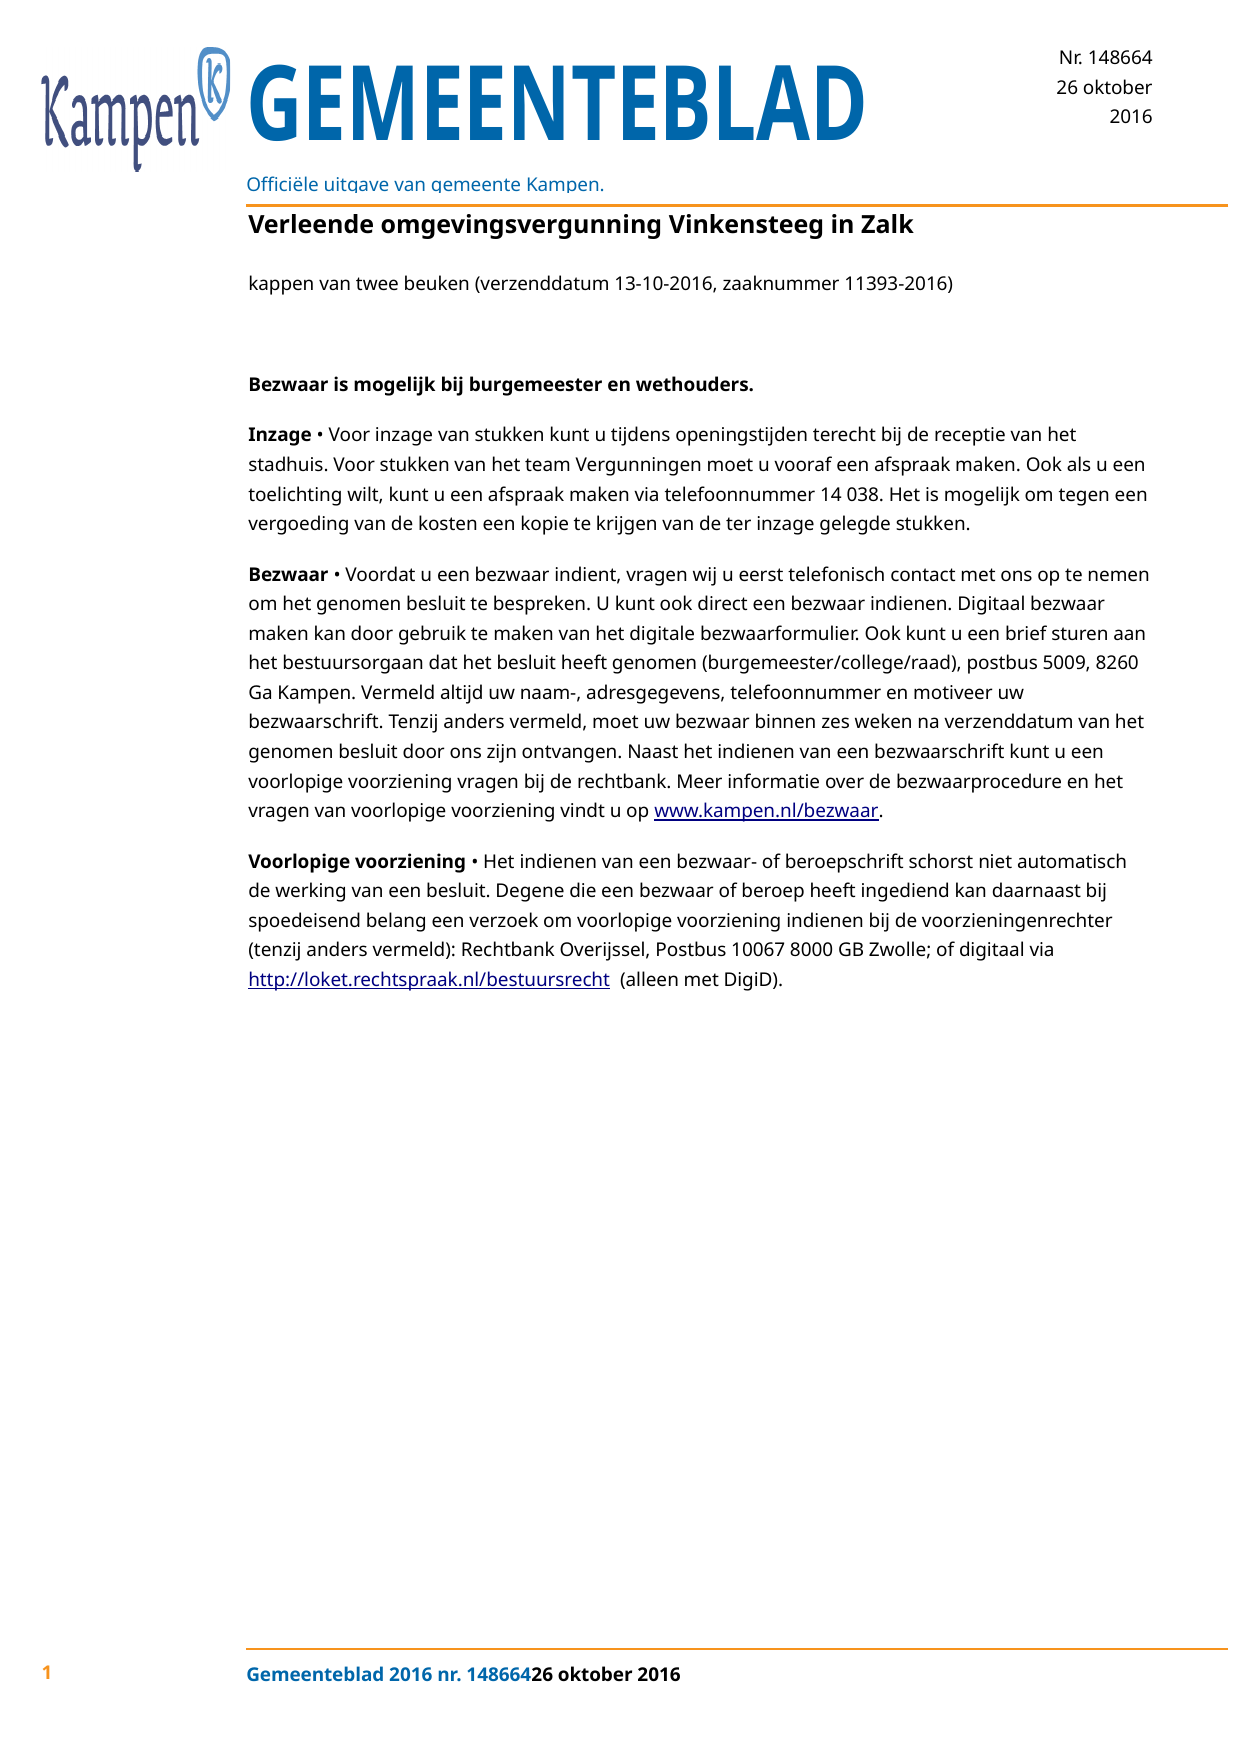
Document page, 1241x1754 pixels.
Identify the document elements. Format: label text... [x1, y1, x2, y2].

text Voorlopige voorziening • Het indienen van een bezwaar- of beroepschrift schorst niet automatisch de werking van een besluit. Degene die een bezwaar of beroep heeft ingediend kan daarnaast bij spoedeisend belang een verzoek om voorlopige voorziening indienen bij de voorzieningenrechter (tenzij anders vermeld): Rechtbank Overijssel, Postbus 10067 8000 GB Zwolle; of digitaal via http://loket.rechtspraak.nl/bestuursrecht (alleen met DigiD). [248, 848, 1152, 992]
text kappen van twee beuken (verzenddatum 13-10-2016, zaaknummer 11393-2016) [248, 270, 1152, 296]
text Inzage • Voor inzage van stukken kunt u tijdens openingstijden terecht bij de receptie van het stadhuis. Voor stukken van het team Vergunningen moet u vooraf een afspraak maken. Ook als u een toelichting wilt, kunt u een afspraak maken via telefoonnummer 14 038. Het is mogelijk om tegen een vergoeding van de kosten een kopie te krijgen van de ter inzage gelegde stukken. [248, 422, 1152, 536]
picture [41, 47, 231, 172]
text Verleende omgevingsvergunning Vinkensteeg in Zalk [248, 207, 1152, 241]
text Bezwaar is mogelijk bij burgemeester en wethouders. [248, 371, 1152, 397]
text Bezwaar • Voordat u een bezwaar indient, vragen wij u eerst telefonisch contact met ons op te nemen om het genomen besluit te bespreken. U kunt ook direct een bezwaar indienen. Digitaal bezwaar maken kan door gebruik te maken van het digitale bezwaarformulier. Ook kunt u een brief sturen aan het bestuursorgaan dat het besluit heeft genomen (burgemeester/college/raad), postbus 5009, 8260 Ga Kampen. Vermeld altijd uw naam-, adresgegevens, telefoonnummer en motiveer uw bezwaarschrift. Tenzij anders vermeld, moet uw bezwaar binnen zes weken na verzenddatum van het genomen besluit door ons zijn ontvangen. Naast het indienen van een bezwaarschrift kunt u een voorlopige voorziening vragen bij de rechtbank. Meer informatie over de bezwaarprocedure en het vragen van voorlopige voorziening vindt u op www.kampen.nl/bezwaar. [248, 561, 1152, 823]
